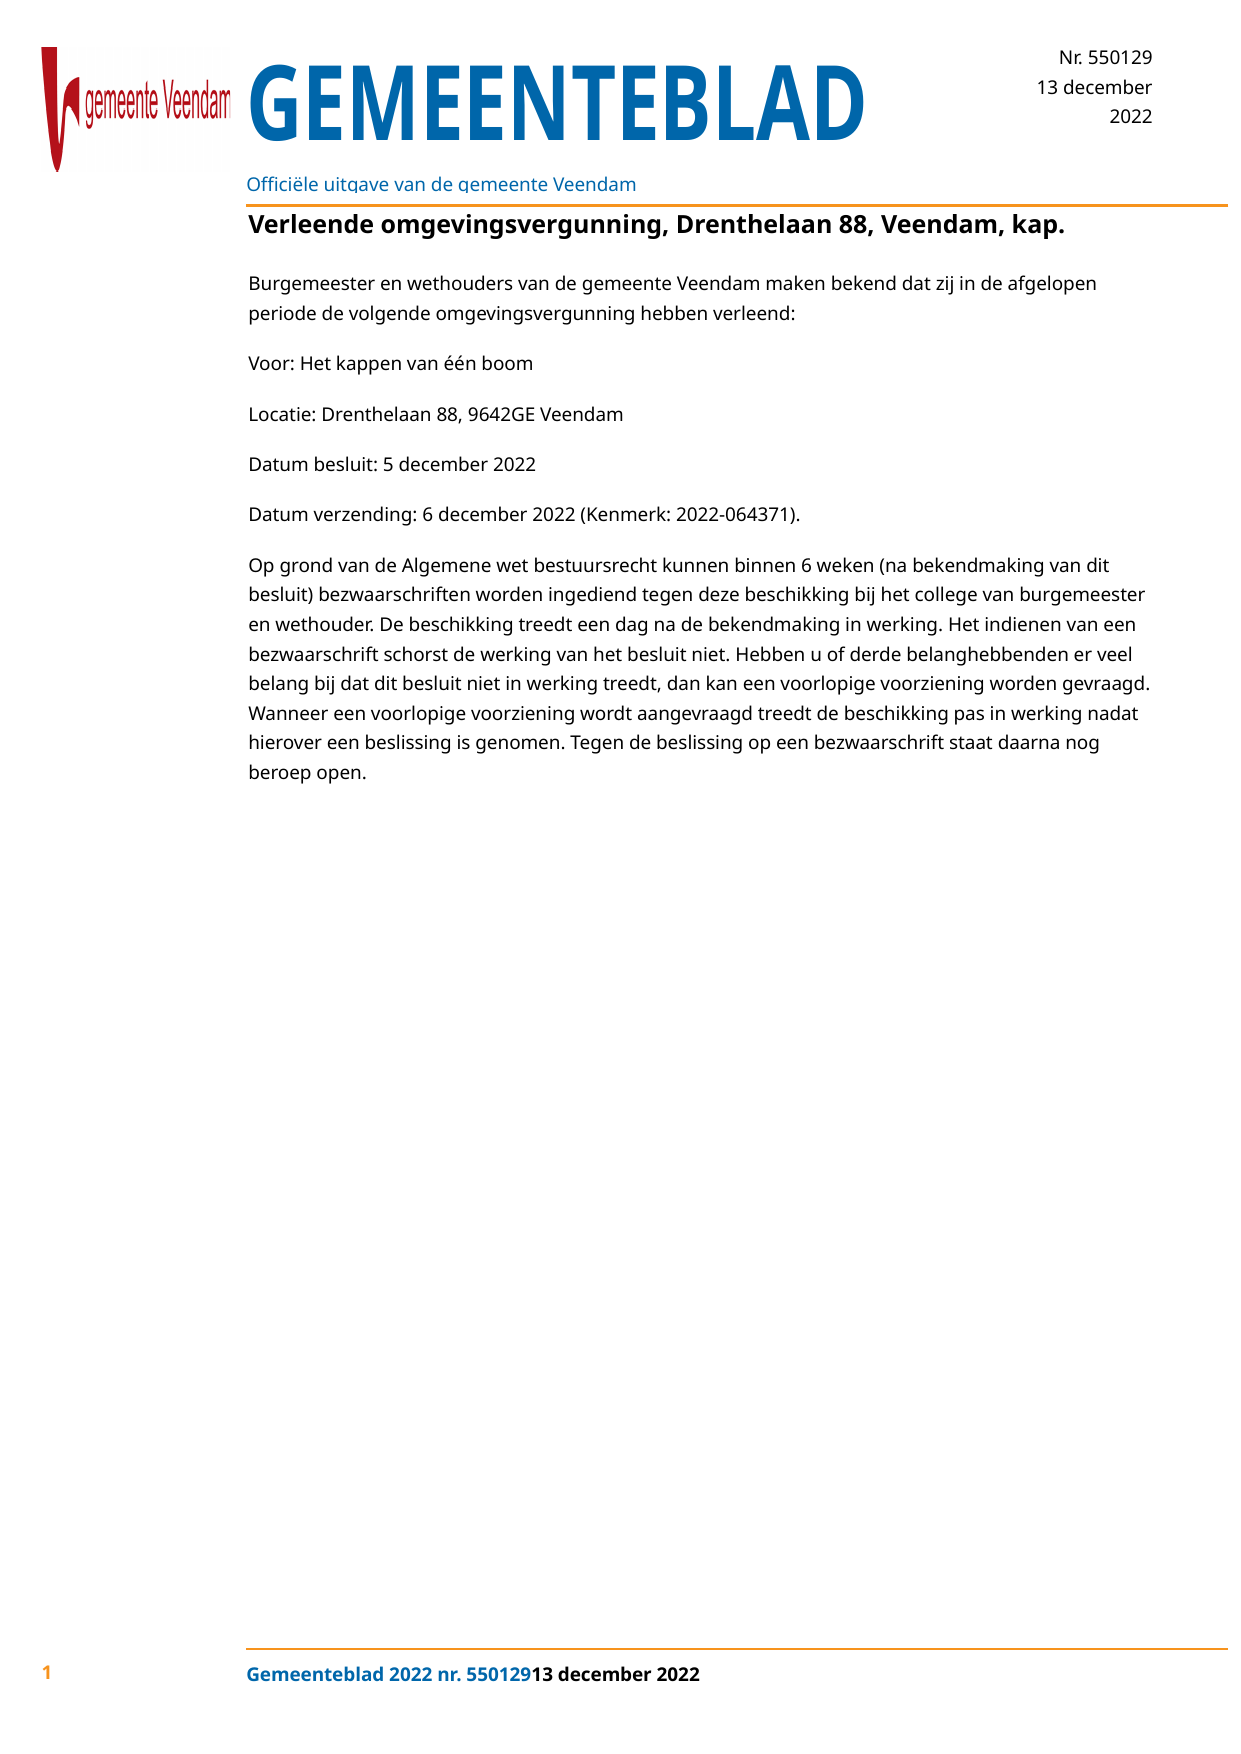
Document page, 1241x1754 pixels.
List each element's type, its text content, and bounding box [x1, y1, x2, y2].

text Burgemeester en wethouders van de gemeente Veendam maken bekend dat zij in de afgelopen periode de volgende omgevingsvergunning hebben verleend: [248, 270, 1152, 326]
text Datum besluit: 5 december 2022 [248, 451, 1152, 477]
text Datum verzending: 6 december 2022 (Kenmerk: 2022-064371). [248, 502, 1152, 527]
text Op grond van de Algemene wet bestuursrecht kunnen binnen 6 weken (na bekendmaking van dit besluit) bezwaarschriften worden ingediend tegen deze beschikking bij het college van burgemeester en wethouder. De beschikking treedt een dag na de bekendmaking in werking. Het indienen van een bezwaarschrift schorst de werking van het besluit niet. Hebben u of derde belanghebbenden er veel belang bij dat dit besluit niet in werking treedt, dan kan een voorlopige voorziening worden gevraagd. Wanneer een voorlopige voorziening wordt aangevraagd treedt de beschikking pas in werking nadat hierover een beslissing is genomen. Tegen de beslissing op een bezwaarschrift staat daarna nog beroep open. [248, 552, 1152, 785]
text Voor: Het kappen van één boom [248, 350, 1152, 376]
text Locatie: Drenthelaan 88, 9642GE Veendam [248, 401, 1152, 426]
picture [41, 47, 231, 172]
text Verleende omgevingsvergunning, Drenthelaan 88, Veendam, kap. [248, 207, 1152, 241]
